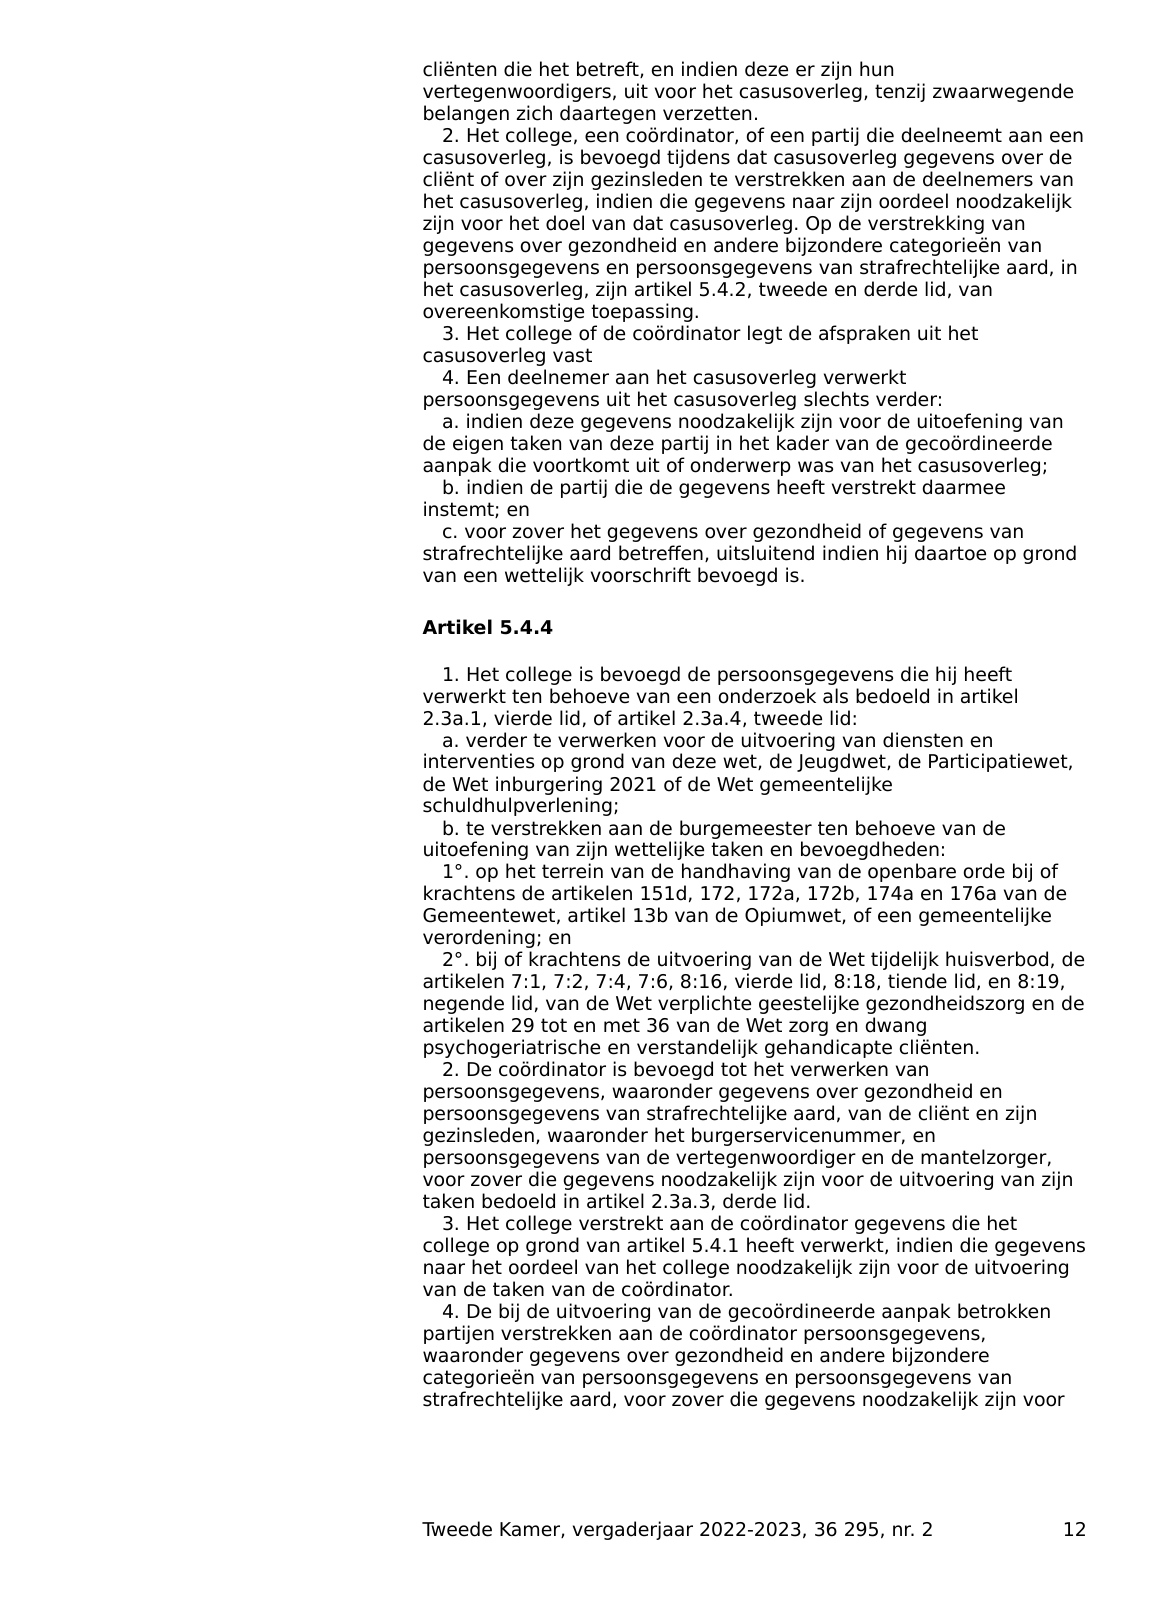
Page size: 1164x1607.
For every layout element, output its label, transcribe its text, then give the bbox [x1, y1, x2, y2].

text 2. Het college, een coördinator, of een partij die deelneemt aan een casusoverleg, is bevoegd tijdens dat casusoverleg gegevens over de cliënt of over zijn gezinsleden te verstrekken aan de deelnemers van het casusoverleg, indien die gegevens naar zijn oordeel noodzakelijk zijn voor het doel van dat casusoverleg. Op de verstrekking van gegevens over gezondheid en andere bijzondere categorieën van persoonsgegevens en persoonsgegevens van strafrechtelijke aard, in het casusoverleg, zijn artikel 5.4.2, tweede en derde lid, van overeenkomstige toepassing. [422, 125, 1087, 323]
text 2°. bij of krachtens de uitvoering van de Wet tijdelijk huisverbod, de artikelen 7:1, 7:2, 7:4, 7:6, 8:16, vierde lid, 8:18, tiende lid, en 8:19, negende lid, van de Wet verplichte geestelijke gezondheidszorg en de artikelen 29 tot en met 36 van de Wet zorg en dwang psychogeriatrische en verstandelijk gehandicapte cliënten. [422, 949, 1087, 1059]
text 3. Het college verstrekt aan de coördinator gegevens die het college op grond van artikel 5.4.1 heeft verwerkt, indien die gegevens naar het oordeel van het college noodzakelijk zijn voor de uitvoering van de taken van de coördinator. [422, 1213, 1087, 1301]
subtitle Artikel 5.4.4 [422, 617, 1087, 638]
text cliënten die het betreft, en indien deze er zijn hun vertegenwoordigers, uit voor het casusoverleg, tenzij zwaarwegende belangen zich daartegen verzetten. [422, 59, 1087, 125]
text 3. Het college of de coördinator legt de afspraken uit het casusoverleg vast [422, 323, 1087, 367]
text b. te verstrekken aan de burgemeester ten behoeve van de uitoefening van zijn wettelijke taken en bevoegdheden: [422, 817, 1087, 861]
text c. voor zover het gegevens over gezondheid of gegevens van strafrechtelijke aard betreffen, uitsluitend indien hij daartoe op grond van een wettelijk voorschrift bevoegd is. [422, 521, 1087, 587]
text a. verder te verwerken voor de uitvoering van diensten en interventies op grond van deze wet, de Jeugdwet, de Participatiewet, de Wet inburgering 2021 of de Wet gemeentelijke schuldhulpverlening; [422, 729, 1087, 817]
text b. indien de partij die de gegevens heeft verstrekt daarmee instemt; en [422, 477, 1087, 521]
text 2. De coördinator is bevoegd tot het verwerken van persoonsgegevens, waaronder gegevens over gezondheid en persoonsgegevens van strafrechtelijke aard, van de cliënt en zijn gezinsleden, waaronder het burgerservicenummer, en persoonsgegevens van de vertegenwoordiger en de mantelzorger, voor zover die gegevens noodzakelijk zijn voor de uitvoering van zijn taken bedoeld in artikel 2.3a.3, derde lid. [422, 1059, 1087, 1213]
text 4. Een deelnemer aan het casusoverleg verwerkt persoonsgegevens uit het casusoverleg slechts verder: [422, 367, 1087, 411]
text 4. De bij de uitvoering van de gecoördineerde aanpak betrokken partijen verstrekken aan de coördinator persoonsgegevens, waaronder gegevens over gezondheid en andere bijzondere categorieën van persoonsgegevens en persoonsgegevens van strafrechtelijke aard, voor zover die gegevens noodzakelijk zijn voor [422, 1301, 1087, 1411]
text 1°. op het terrein van de handhaving van de openbare orde bij of krachtens de artikelen 151d, 172, 172a, 172b, 174a en 176a van de Gemeentewet, artikel 13b van de Opiumwet, of een gemeentelijke verordening; en [422, 861, 1087, 949]
text 1. Het college is bevoegd de persoonsgegevens die hij heeft verwerkt ten behoeve van een onderzoek als bedoeld in artikel 2.3a.1, vierde lid, of artikel 2.3a.4, tweede lid: [422, 663, 1087, 729]
text a. indien deze gegevens noodzakelijk zijn voor de uitoefening van de eigen taken van deze partij in het kader van de gecoördineerde aanpak die voortkomt uit of onderwerp was van het casusoverleg; [422, 411, 1087, 477]
